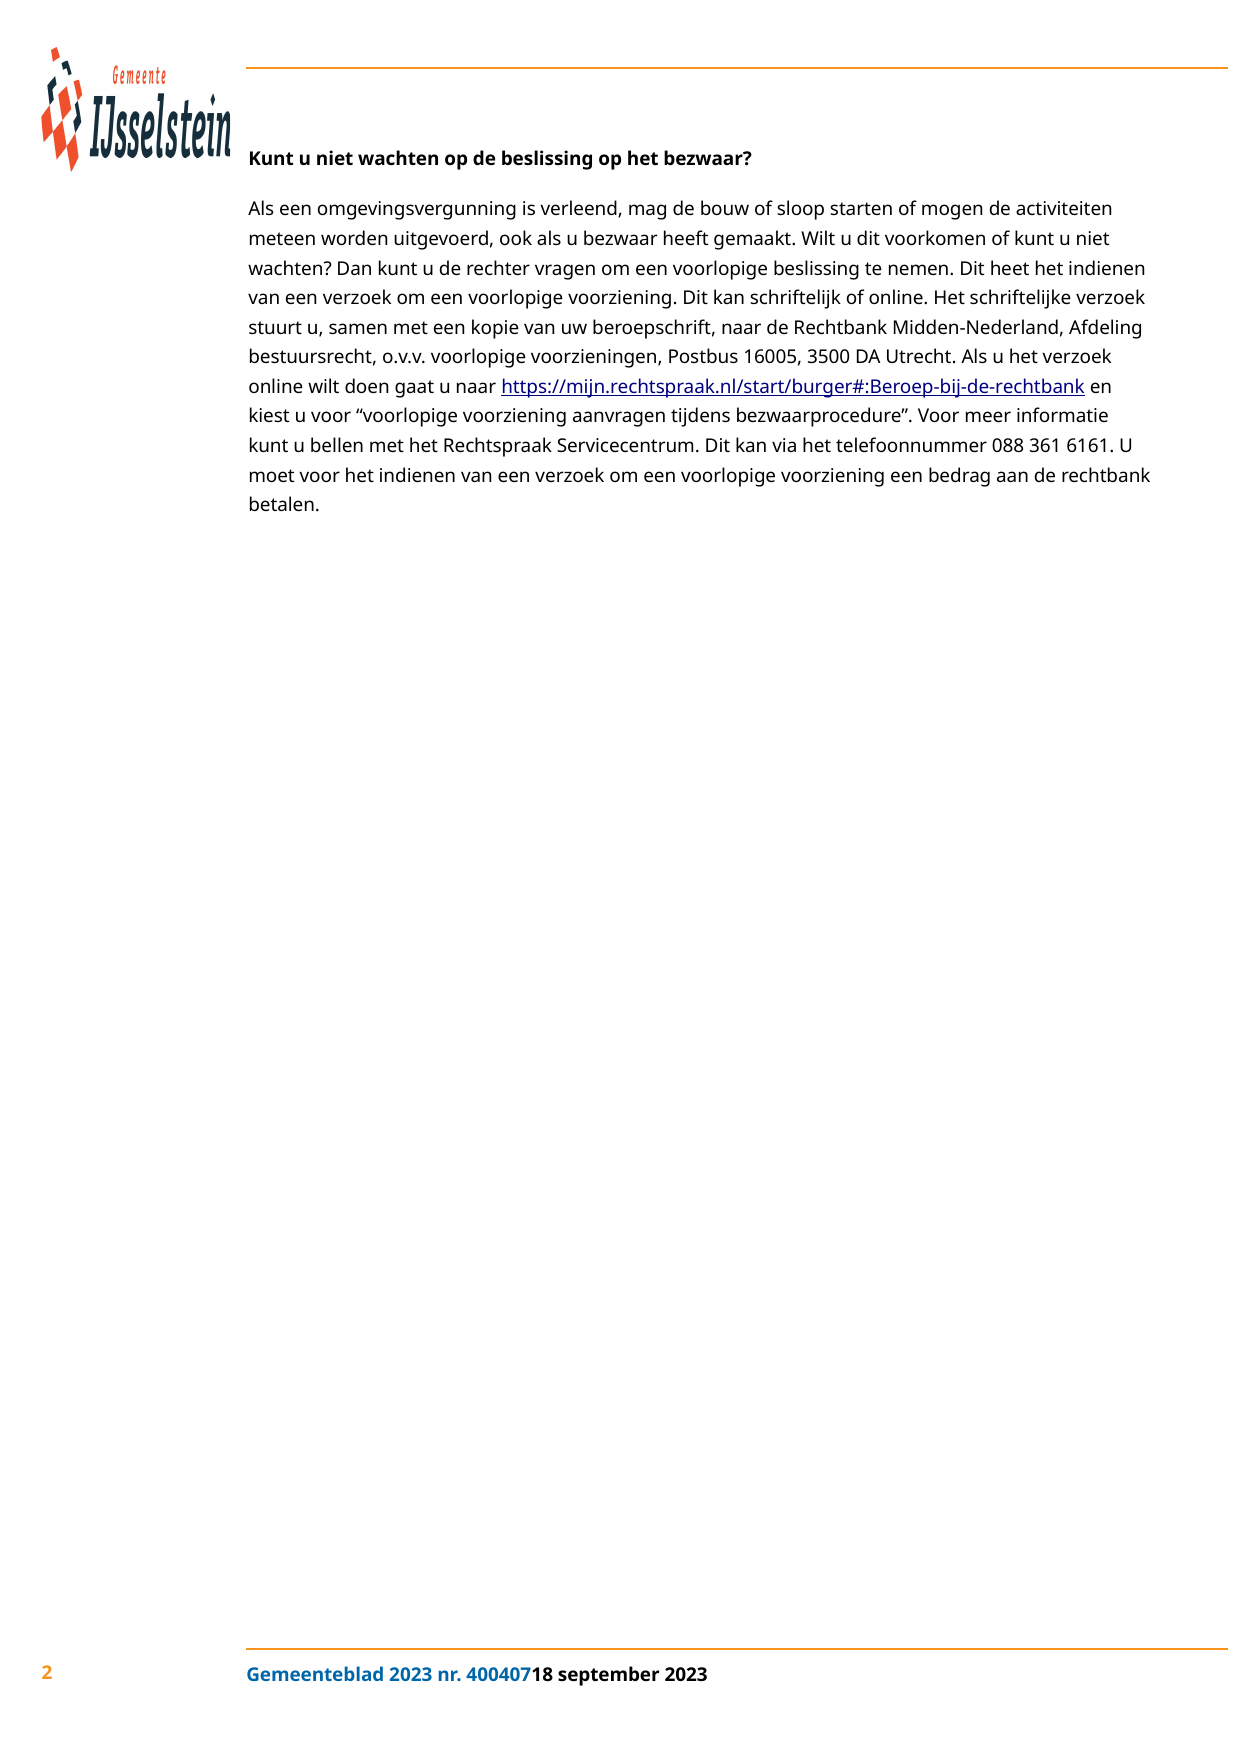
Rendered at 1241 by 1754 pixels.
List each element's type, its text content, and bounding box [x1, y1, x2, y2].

text Kunt u niet wachten op de beslissing op het bezwaar? [248, 145, 1152, 171]
text Als een omgevingsvergunning is verleend, mag de bouw of sloop starten of mogen de activiteiten meteen worden uitgevoerd, ook als u bezwaar heeft gemaakt. Wilt u dit voorkomen of kunt u niet wachten? Dan kunt u de rechter vragen om een voorlopige beslissing te nemen. Dit heet het indienen van een verzoek om een voorlopige voorziening. Dit kan schriftelijk of online. Het schriftelijke verzoek stuurt u, samen met een kopie van uw beroepschrift, naar de Rechtbank Midden-Nederland, Afdeling bestuursrecht, o.v.v. voorlopige voorzieningen, Postbus 16005, 3500 DA Utrecht. Als u het verzoek online wilt doen gaat u naar https://mijn.rechtspraak.nl/start/burger#:Beroep-bij-de-rechtbank en kiest u voor “voorlopige voorziening aanvragen tijdens bezwaarprocedure”. Voor meer informatie kunt u bellen met het Rechtspraak Servicecentrum. Dit kan via het telefoonnummer 088 361 6161. U moet voor het indienen van een verzoek om een voorlopige voorziening een bedrag aan de rechtbank betalen. [248, 196, 1152, 517]
picture [41, 47, 231, 172]
